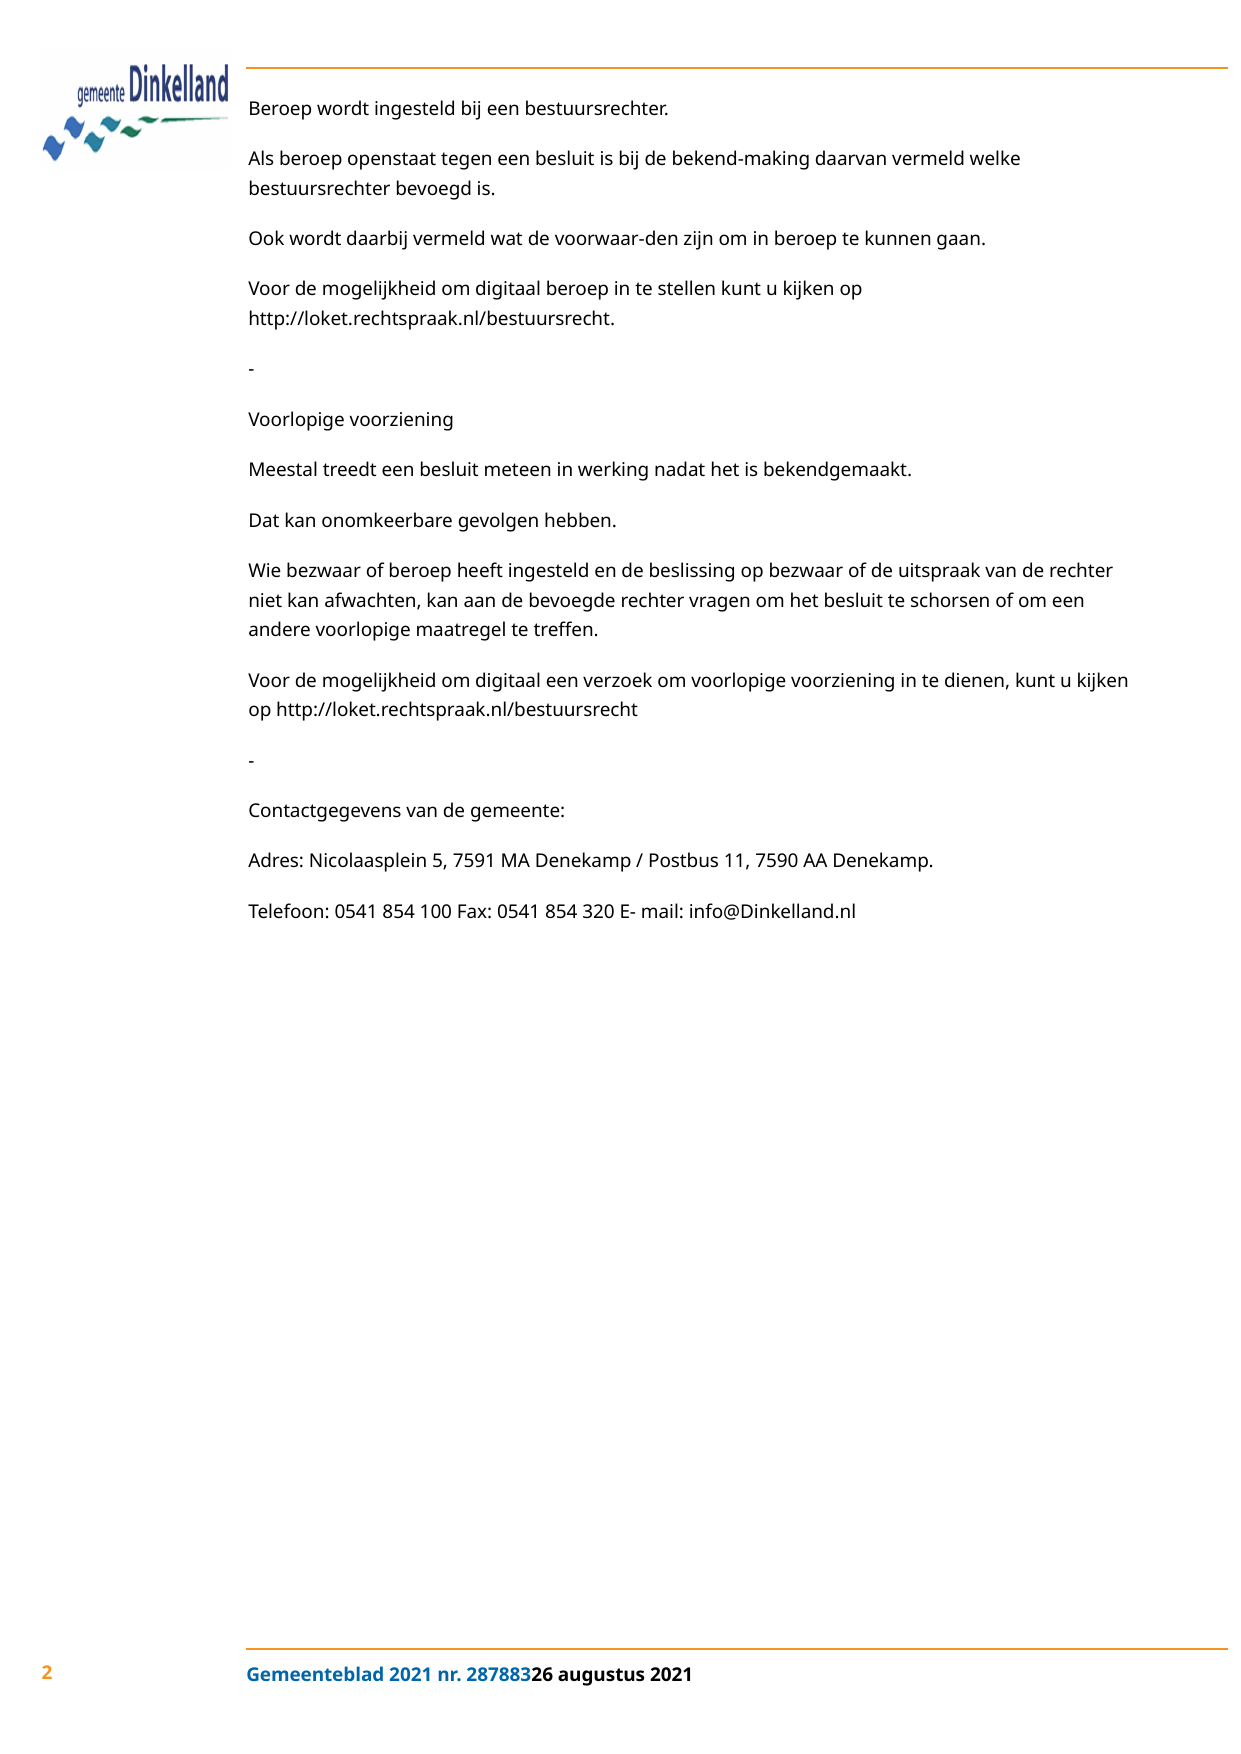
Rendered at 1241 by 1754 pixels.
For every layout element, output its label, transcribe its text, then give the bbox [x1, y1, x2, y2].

text Dat kan onomkeerbare gevolgen hebben. [248, 507, 1152, 533]
picture [41, 47, 231, 172]
text Voorlopige voorziening [248, 406, 1152, 432]
text Als beroep openstaat tegen een besluit is bij de bekend-making daarvan vermeld welke bestuursrechter bevoegd is. [248, 145, 1152, 201]
text Voor de mogelijkheid om digitaal beroep in te stellen kunt u kijken op http://loket.rechtspraak.nl/bestuursrecht. [248, 276, 1152, 331]
text Meestal treedt een besluit meteen in werking nadat het is bekendgemaakt. [248, 456, 1152, 482]
text Beroep wordt ingesteld bij een bestuursrechter. [248, 95, 1152, 121]
text - [248, 356, 1152, 381]
text Voor de mogelijkheid om digitaal een verzoek om voorlopige voorziening in te dienen, kunt u kijken op http://loket.rechtspraak.nl/bestuursrecht [248, 667, 1152, 722]
text Contactgegevens van de gemeente: [248, 797, 1152, 823]
text Ook wordt daarbij vermeld wat de voorwaar-den zijn om in beroep te kunnen gaan. [248, 225, 1152, 251]
text Telefoon: 0541 854 100 Fax: 0541 854 320 E- mail: info@Dinkelland.nl [248, 898, 1152, 924]
text - [248, 747, 1152, 773]
text Wie bezwaar of beroep heeft ingesteld en de beslissing op bezwaar of de uitspraak van de rechter niet kan afwachten, kan aan de bevoegde rechter vragen om het besluit te schorsen of om een andere voorlopige maatregel te treffen. [248, 557, 1152, 642]
text Adres: Nicolaasplein 5, 7591 MA Denekamp / Postbus 11, 7590 AA Denekamp. [248, 848, 1152, 873]
